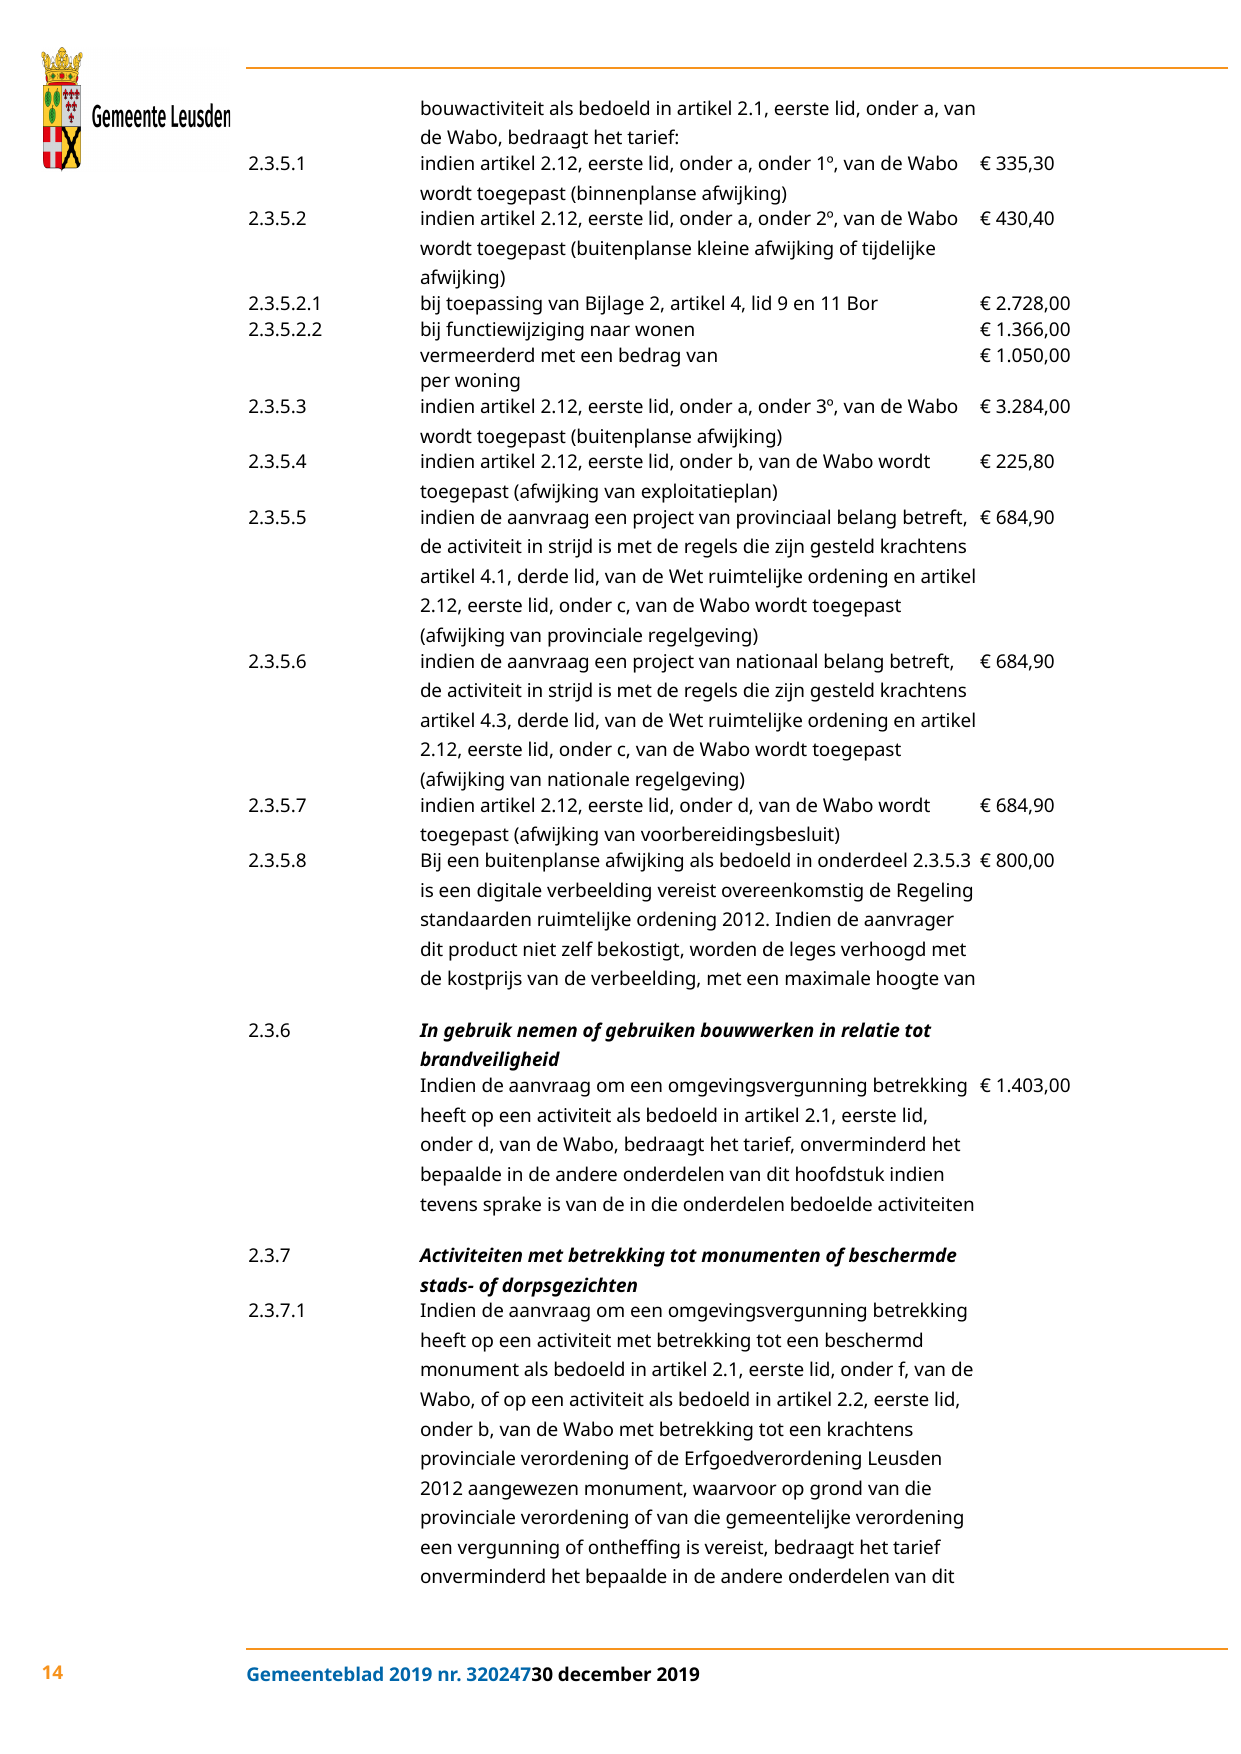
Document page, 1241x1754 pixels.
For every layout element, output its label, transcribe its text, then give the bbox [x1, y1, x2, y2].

table_cell bij functiewijziging naar wonen [420, 316, 980, 342]
table_cell € 684,90 [980, 792, 1152, 847]
table_cell [248, 342, 420, 367]
table_cell [980, 991, 1152, 1017]
table_cell € 1.366,00 [980, 316, 1152, 342]
table_cell Bij een buitenplanse afwijking als bedoeld in onderdeel 2.3.5.3 is een digitale verbeelding vereist overeenkomstig de Regeling standaarden ruimtelijke ordening 2012. Indien de aanvrager dit product niet zelf bekostigt, worden de leges verhoogd met de kostprijs van de verbeelding, met een maximale hoogte van [420, 847, 980, 991]
table_cell € 684,90 [980, 648, 1152, 792]
table_cell [248, 368, 420, 393]
table_cell bouwactiviteit als bedoeld in artikel 2.1, eerste lid, onder a, van de Wabo, bedraagt het tarief: [420, 95, 980, 150]
table_cell [420, 1216, 980, 1242]
table_cell indien de aanvraag een project van provinciaal belang betreft, de activiteit in strijd is met de regels die zijn gesteld krachtens artikel 4.1, derde lid, van de Wet ruimtelijke ordening en artikel 2.12, eerste lid, onder c, van de Wabo wordt toegepast (afwijking van provinciale regelgeving) [420, 504, 980, 648]
table_cell indien artikel 2.12, eerste lid, onder a, onder 1º, van de Wabo wordt toegepast (binnenplanse afwijking) [420, 150, 980, 205]
table_cell 2.3.5.2.2 [248, 316, 420, 342]
table_cell € 684,90 [980, 504, 1152, 648]
table_cell Indien de aanvraag om een omgevingsvergunning betrekking heeft op een activiteit met betrekking tot een beschermd monument als bedoeld in artikel 2.1, eerste lid, onder f, van de Wabo, of op een activiteit als bedoeld in artikel 2.2, eerste lid, onder b, van de Wabo met betrekking tot een krachtens provinciale verordening of de Erfgoedverordening Leusden 2012 aangewezen monument, waarvoor op grond van die provinciale verordening of van die gemeentelijke verordening een vergunning of ontheffing is vereist, bedraagt het tarief onverminderd het bepaalde in de andere onderdelen van dit [420, 1298, 980, 1589]
table_cell [980, 1242, 1152, 1297]
table_cell € 1.050,00 [980, 342, 1152, 367]
table_cell 2.3.5.2 [248, 205, 420, 290]
table_cell bij toepassing van Bijlage 2, artikel 4, lid 9 en 11 Bor [420, 290, 980, 316]
table_cell [420, 991, 980, 1017]
table_cell € 2.728,00 [980, 290, 1152, 316]
table_cell 2.3.5.5 [248, 504, 420, 648]
table_cell 2.3.5.3 [248, 393, 420, 448]
table_cell per woning [420, 368, 980, 393]
table_cell 2.3.5.2.1 [248, 290, 420, 316]
picture [41, 47, 231, 172]
table_cell [248, 1073, 420, 1216]
table_cell indien artikel 2.12, eerste lid, onder a, onder 3º, van de Wabo wordt toegepast (buitenplanse afwijking) [420, 393, 980, 448]
table_cell 2.3.5.8 [248, 847, 420, 991]
table_cell € 1.403,00 [980, 1073, 1152, 1216]
table_cell [980, 1298, 1152, 1589]
table_cell indien artikel 2.12, eerste lid, onder a, onder 2º, van de Wabo wordt toegepast (buitenplanse kleine afwijking of tijdelijke afwijking) [420, 205, 980, 290]
table_cell 2.3.7.1 [248, 1298, 420, 1589]
table_cell indien artikel 2.12, eerste lid, onder d, van de Wabo wordt toegepast (afwijking van voorbereidingsbesluit) [420, 792, 980, 847]
table_cell € 3.284,00 [980, 393, 1152, 448]
table_cell 2.3.5.1 [248, 150, 420, 205]
table_cell [248, 1216, 420, 1242]
table_cell [980, 1017, 1152, 1072]
table_cell [980, 95, 1152, 150]
table_cell In gebruik nemen of gebruiken bouwwerken in relatie tot brandveiligheid [420, 1017, 980, 1072]
table_cell indien de aanvraag een project van nationaal belang betreft, de activiteit in strijd is met de regels die zijn gesteld krachtens artikel 4.3, derde lid, van de Wet ruimtelijke ordening en artikel 2.12, eerste lid, onder c, van de Wabo wordt toegepast (afwijking van nationale regelgeving) [420, 648, 980, 792]
table_cell vermeerderd met een bedrag van [420, 342, 980, 367]
table_cell 2.3.5.7 [248, 792, 420, 847]
table_cell Indien de aanvraag om een omgevingsvergunning betrekking heeft op een activiteit als bedoeld in artikel 2.1, eerste lid, onder d, van de Wabo, bedraagt het tarief, onverminderd het bepaalde in de andere onderdelen van dit hoofdstuk indien tevens sprake is van de in die onderdelen bedoelde activiteiten [420, 1073, 980, 1216]
table_cell € 800,00 [980, 847, 1152, 991]
table_cell [248, 991, 420, 1017]
table_cell [248, 95, 420, 150]
table_cell € 335,30 [980, 150, 1152, 205]
table_cell € 225,80 [980, 449, 1152, 504]
table_cell € 430,40 [980, 205, 1152, 290]
table_cell Activiteiten met betrekking tot monumenten of beschermde stads- of dorpsgezichten [420, 1242, 980, 1297]
table_cell 2.3.6 [248, 1017, 420, 1072]
table_cell indien artikel 2.12, eerste lid, onder b, van de Wabo wordt toegepast (afwijking van exploitatieplan) [420, 449, 980, 504]
table_cell [980, 1216, 1152, 1242]
table_cell 2.3.5.6 [248, 648, 420, 792]
table_cell 2.3.5.4 [248, 449, 420, 504]
table_cell [980, 368, 1152, 393]
table_cell 2.3.7 [248, 1242, 420, 1297]
